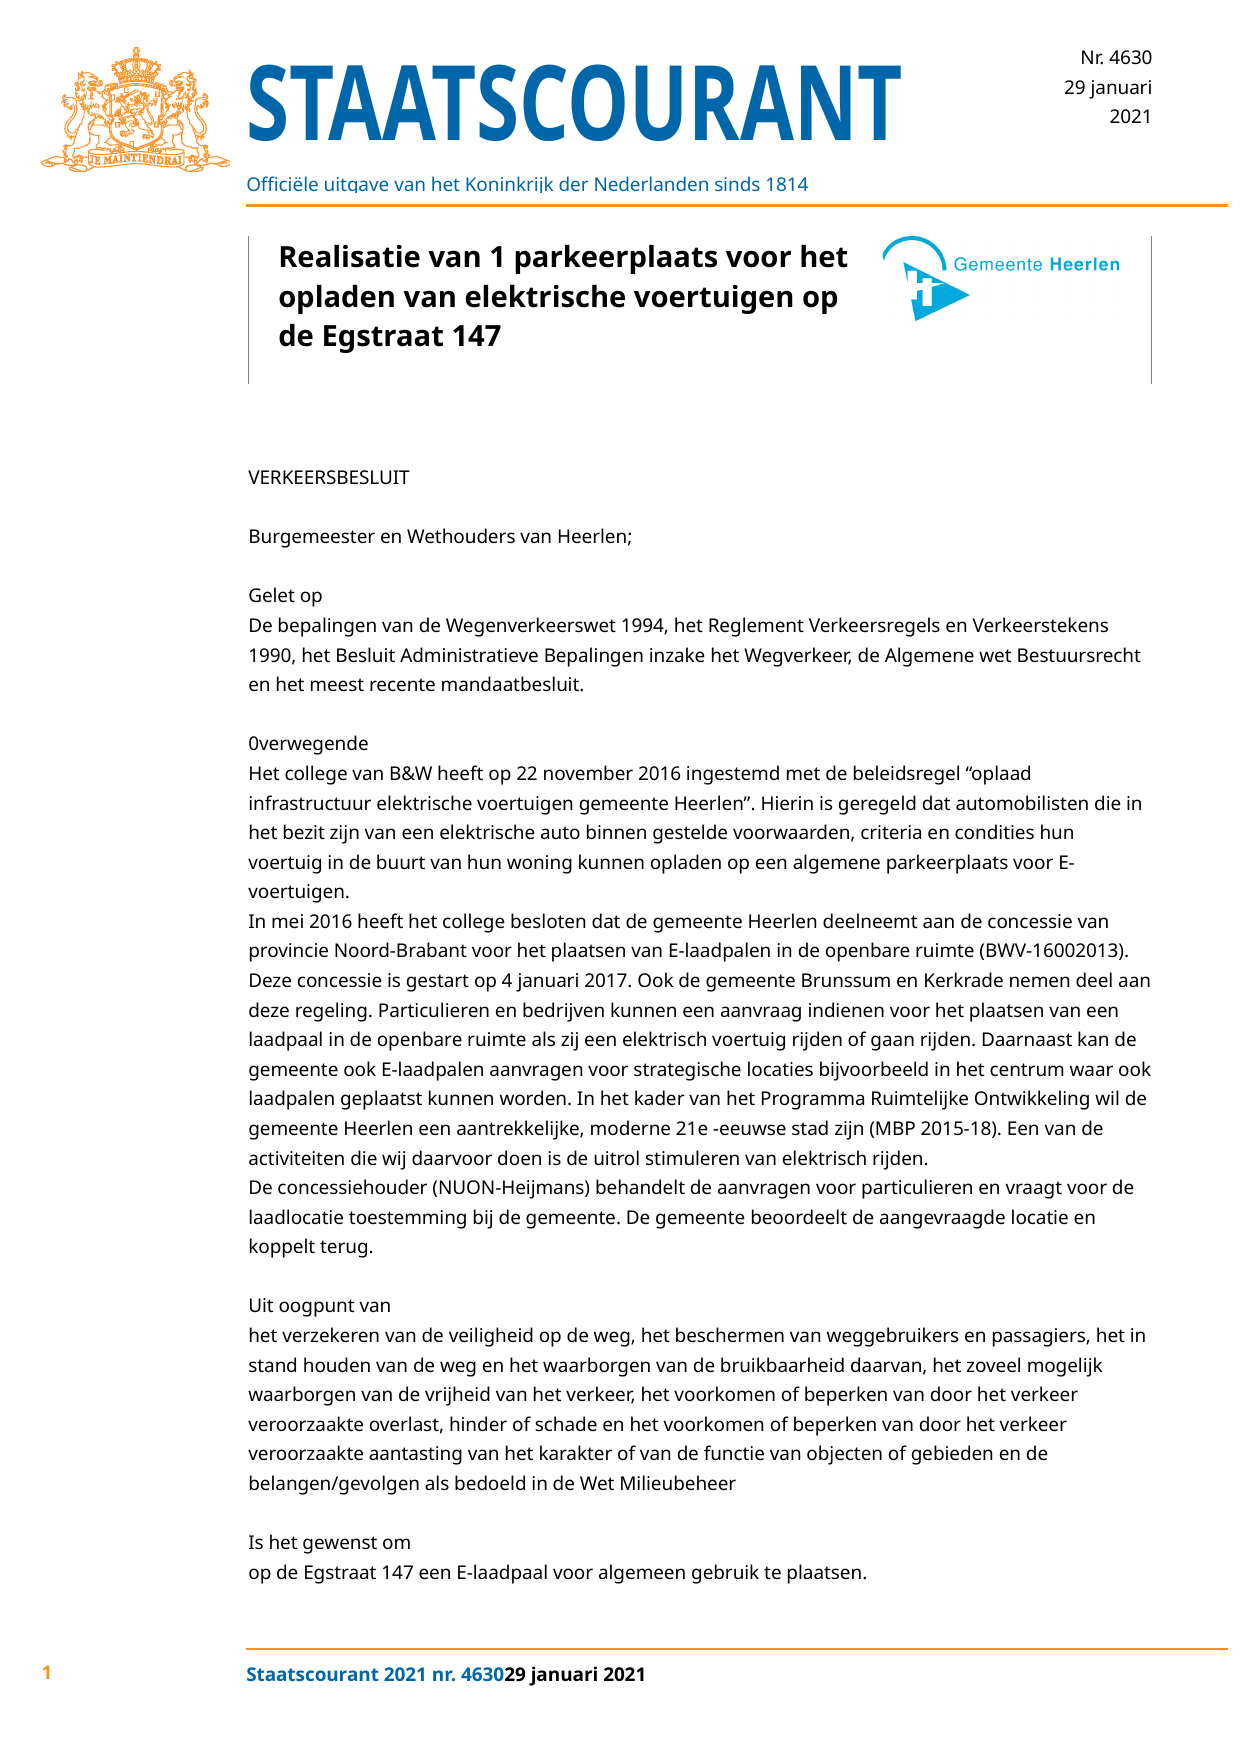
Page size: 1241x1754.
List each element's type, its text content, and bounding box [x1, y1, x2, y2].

text 0verwegende [248, 731, 1152, 756]
text In mei 2016 heeft het college besloten dat de gemeente Heerlen deelneemt aan de concessie van provincie Noord-Brabant voor het plaatsen van E-laadpalen in de openbare ruimte (BWV-16002013). Deze concessie is gestart op 4 januari 2017. Ook de gemeente Brunssum en Kerkrade nemen deel aan deze regeling. Particulieren en bedrijven kunnen een aanvraag indienen voor het plaatsen van een laadpaal in de openbare ruimte als zij een elektrisch voertuig rijden of gaan rijden. Daarnaast kan de gemeente ook E-laadpalen aanvragen voor strategische locaties bijvoorbeeld in het centrum waar ook laadpalen geplaatst kunnen worden. In het kader van het Programma Ruimtelijke Ontwikkeling wil de gemeente Heerlen een aantrekkelijke, moderne 21e -eeuwse stad zijn (MBP 2015-18). Een van de activiteiten die wij daarvoor doen is de uitrol stimuleren van elektrisch rijden. [248, 908, 1152, 1170]
text Burgemeester en Wethouders van Heerlen; [248, 523, 1152, 549]
text Gelet op [248, 583, 1152, 608]
text Is het gewenst om [248, 1529, 1152, 1555]
text het verzekeren van de veiligheid op de weg, het beschermen van weggebruikers en passagiers, het in stand houden van de weg en het waarborgen van de bruikbaarheid daarvan, het zoveel mogelijk waarborgen van de vrijheid van het verkeer, het voorkomen of beperken van door het verkeer veroorzaakte overlast, hinder of schade en het voorkomen of beperken van door het verkeer veroorzaakte aantasting van het karakter of van de functie van objecten of gebieden en de belangen/gevolgen als bedoeld in de Wet Milieubeheer [248, 1322, 1152, 1496]
table_header Realisatie van 1 parkeerplaats voor het opladen van elektrische voertuigen op de Egstraat 147 [249, 236, 850, 384]
text Uit oogpunt van [248, 1293, 1152, 1318]
table_header [850, 236, 1151, 384]
picture [41, 47, 231, 172]
text Het college van B&W heeft op 22 november 2016 ingestemd met de beleidsregel “oplaad infrastructuur elektrische voertuigen gemeente Heerlen”. Hierin is geregeld dat automobilisten die in het bezit zijn van een elektrische auto binnen gestelde voorwaarden, criteria en condities hun voertuig in de buurt van hun woning kunnen opladen op een algemene parkeerplaats voor E-voertuigen. [248, 760, 1152, 904]
picture [882, 236, 1119, 321]
text De concessiehouder (NUON-Heijmans) behandelt de aanvragen voor particulieren en vraagt voor de laadlocatie toestemming bij de gemeente. De gemeente beoordeelt de aangevraagde locatie en koppelt terug. [248, 1174, 1152, 1259]
picture [882, 236, 903, 252]
text VERKEERSBESLUIT [248, 464, 1152, 490]
text De bepalingen van de Wegenverkeerswet 1994, het Reglement Verkeersregels en Verkeerstekens 1990, het Besluit Administratieve Bepalingen inzake het Wegverkeer, de Algemene wet Bestuursrecht en het meest recente mandaatbesluit. [248, 612, 1152, 697]
text op de Egstraat 147 een E-laadpaal voor algemeen gebruik te plaatsen. [248, 1559, 1152, 1584]
